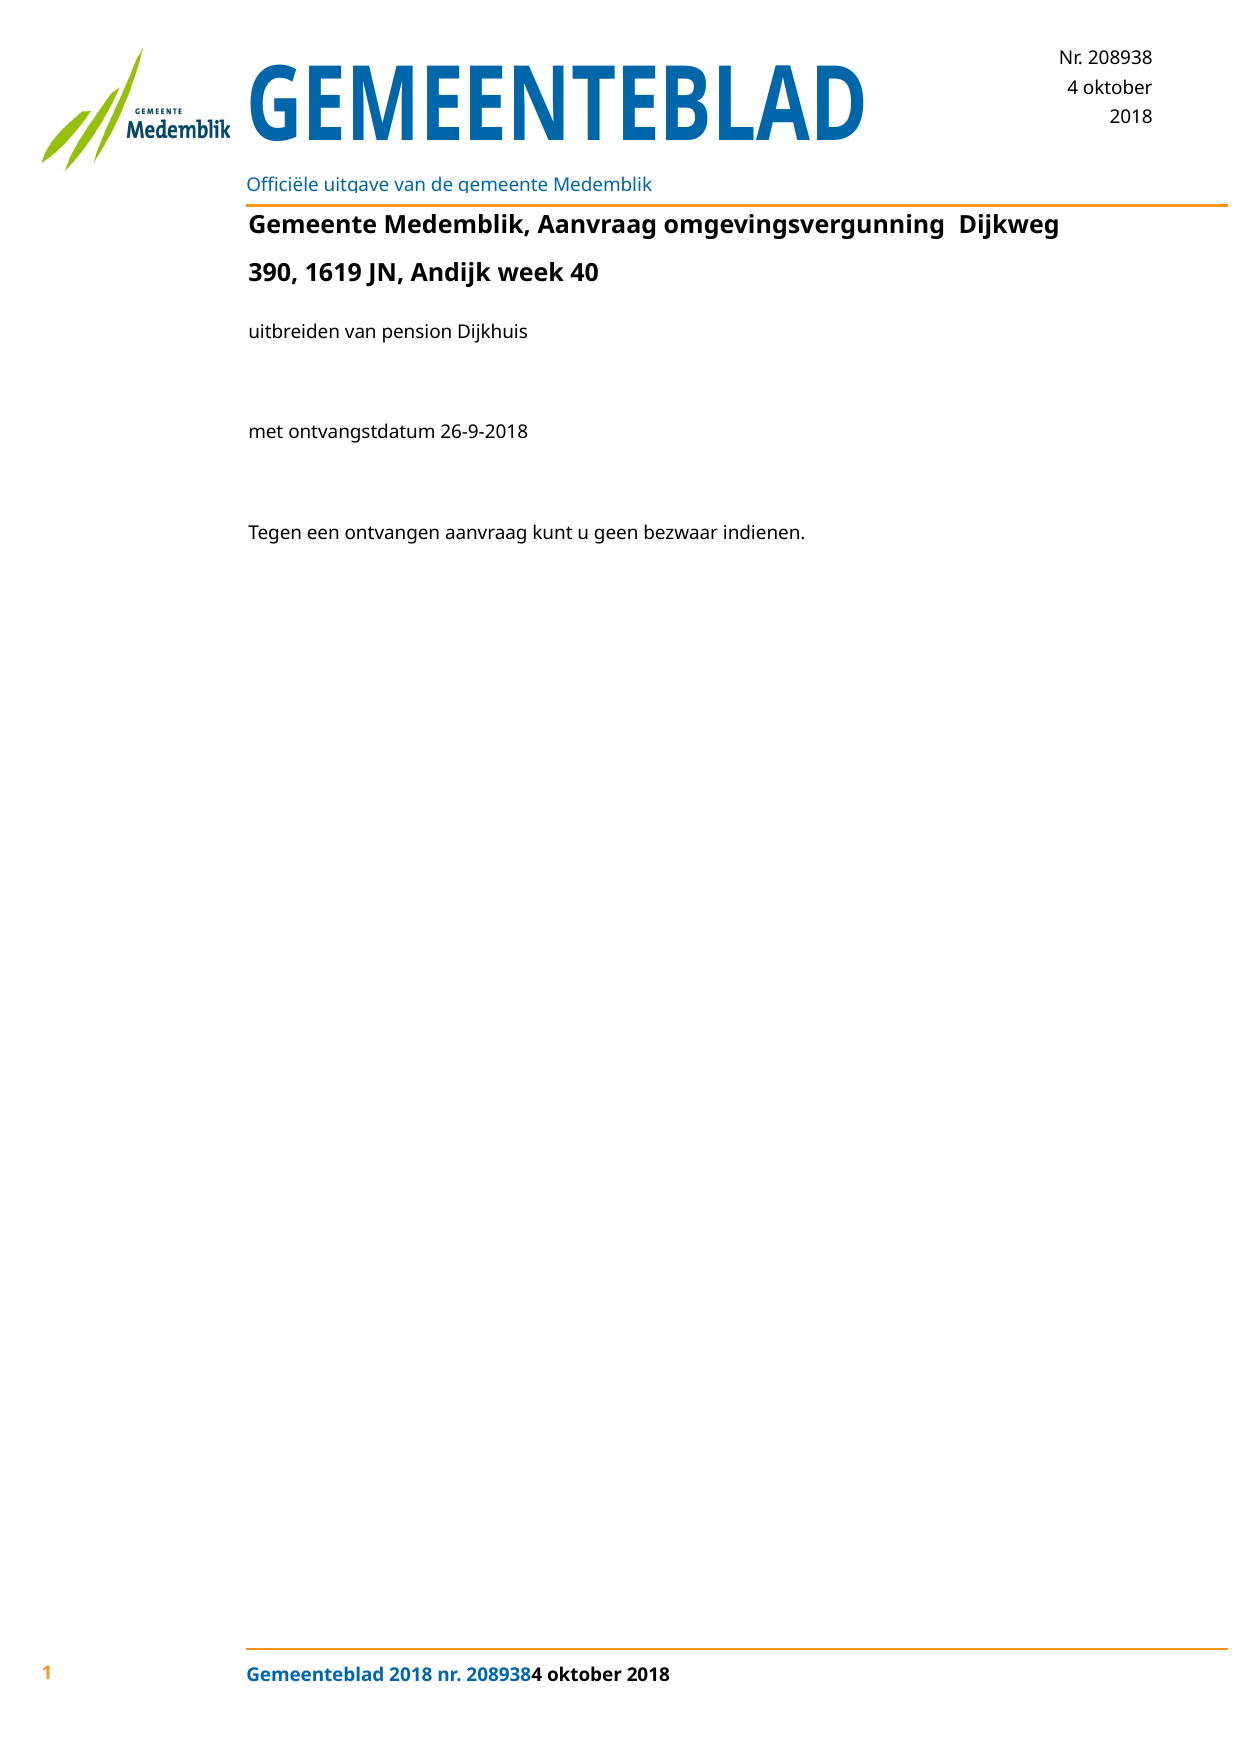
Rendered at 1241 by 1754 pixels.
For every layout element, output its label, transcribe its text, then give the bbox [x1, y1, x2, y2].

picture [41, 47, 231, 172]
text Gemeente Medemblik, Aanvraag omgevingsvergunning Dijkweg 390, 1619 JN, Andijk week 40 [248, 207, 1152, 288]
text Tegen een ontvangen aanvraag kunt u geen bezwaar indienen. [248, 519, 1152, 545]
text uitbreiden van pension Dijkhuis [248, 318, 1152, 344]
text met ontvangstdatum 26-9-2018 [248, 419, 1152, 444]
